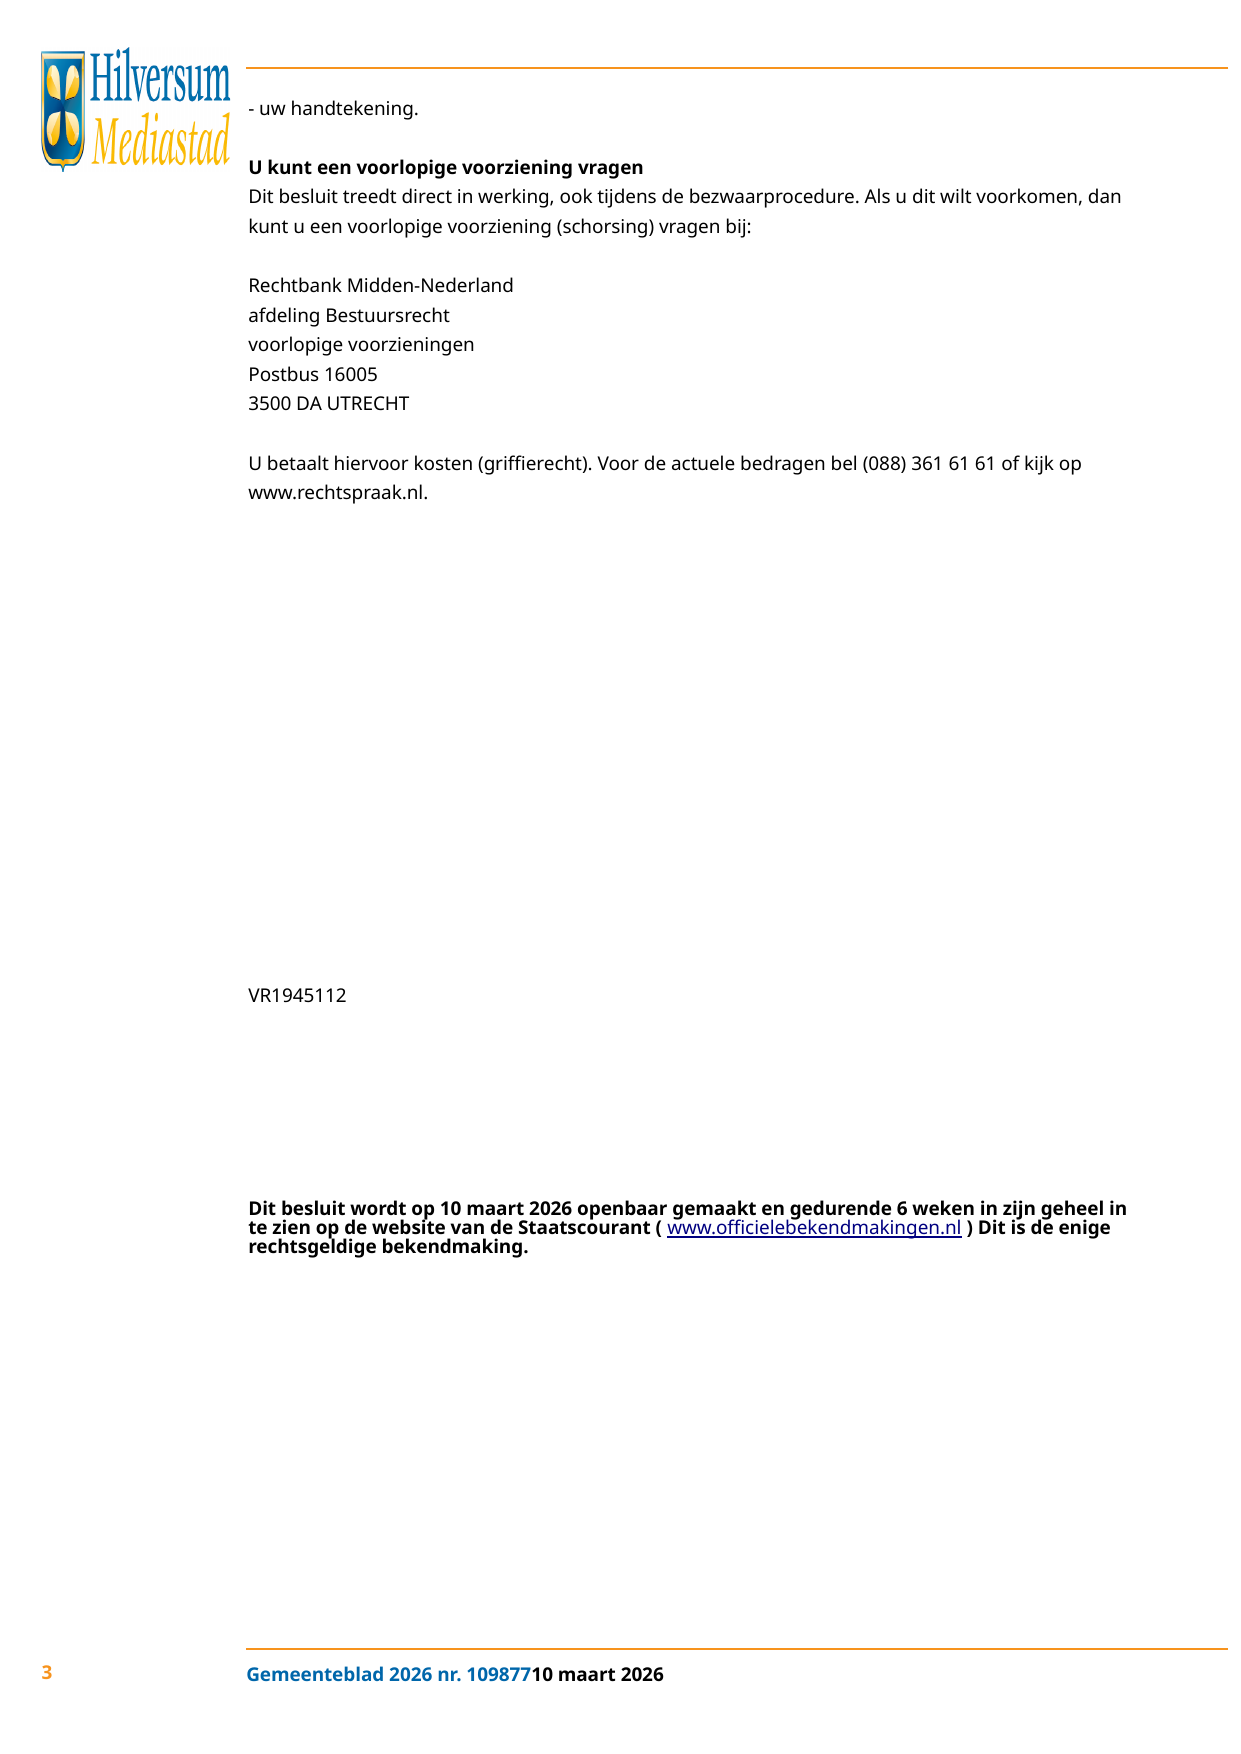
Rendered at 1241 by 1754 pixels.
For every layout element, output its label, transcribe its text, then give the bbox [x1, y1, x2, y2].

text U betaalt hiervoor kosten (griffierecht). Voor de actuele bedragen bel (088) 361 61 61 of kijk op www.rechtspraak.nl. [248, 450, 1152, 505]
text Dit besluit wordt op 10 maart 2026 openbaar gemaakt en gedurende 6 weken in zijn geheel in te zien op de website van de Staatscourant ( www.officielebekendmakingen.nl ) Dit is de enige rechtsgeldige bekendmaking. [248, 1200, 1152, 1258]
text 3500 DA UTRECHT [248, 391, 1152, 416]
text afdeling Bestuursrecht [248, 302, 1152, 328]
text Dit besluit treedt direct in werking, ook tijdens de bezwaarprocedure. Als u dit wilt voorkomen, dan kunt u een voorlopige voorziening (schorsing) vragen bij: [248, 183, 1152, 239]
text Postbus 16005 [248, 361, 1152, 387]
text - uw handtekening. [248, 95, 1152, 121]
text Rechtbank Midden-Nederland [248, 272, 1152, 298]
text U kunt een voorlopige voorziening vragen [248, 154, 1152, 180]
text voorlopige voorzieningen [248, 331, 1152, 357]
picture [41, 47, 231, 172]
text VR1945112 [248, 982, 1152, 1008]
